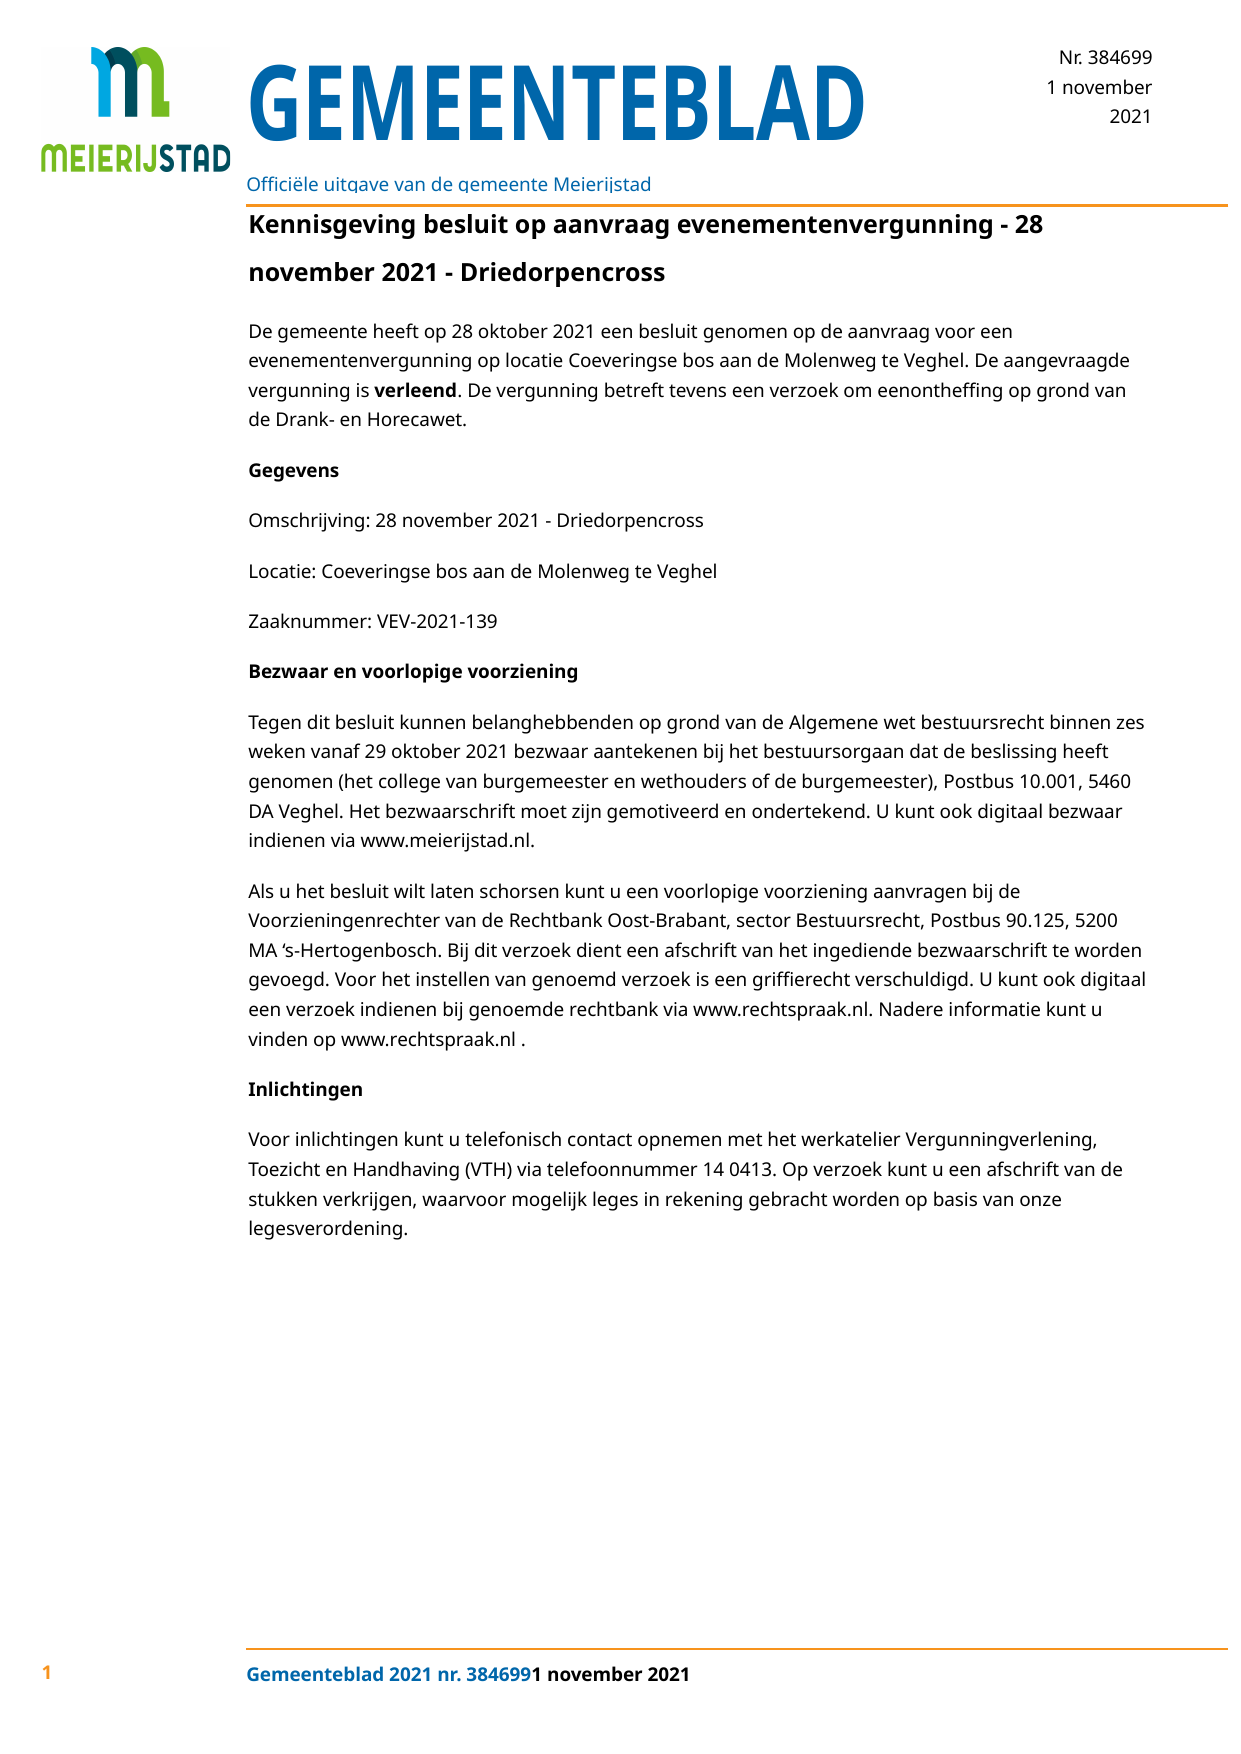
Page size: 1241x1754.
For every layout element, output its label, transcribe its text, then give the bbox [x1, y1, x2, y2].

text Tegen dit besluit kunnen belanghebbenden op grond van de Algemene wet bestuursrecht binnen zes weken vanaf 29 oktober 2021 bezwaar aantekenen bij het bestuursorgaan dat de beslissing heeft genomen (het college van burgemeester en wethouders of de burgemeester), Postbus 10.001, 5460 DA Veghel. Het bezwaarschrift moet zijn gemotiveerd en ondertekend. U kunt ook digitaal bezwaar indienen via www.meierijstad.nl. [248, 709, 1152, 853]
text Voor inlichtingen kunt u telefonisch contact opnemen met het werkatelier Vergunningverlening, Toezicht en Handhaving (VTH) via telefoonnummer 14 0413. Op verzoek kunt u een afschrift van de stukken verkrijgen, waarvoor mogelijk leges in rekening gebracht worden op basis van onze legesverordening. [248, 1127, 1152, 1241]
text De gemeente heeft op 28 oktober 2021 een besluit genomen op de aanvraag voor een evenementenvergunning op locatie Coeveringse bos aan de Molenweg te Veghel. De aangevraagde vergunning is verleend. De vergunning betreft tevens een verzoek om eenontheffing op grond van de Drank- en Horecawet. [248, 318, 1152, 432]
text Kennisgeving besluit op aanvraag evenementenvergunning - 28 november 2021 - Driedorpencross [248, 207, 1152, 288]
text Locatie: Coeveringse bos aan de Molenweg te Veghel [248, 558, 1152, 584]
text Gegevens [248, 457, 1152, 483]
text Als u het besluit wilt laten schorsen kunt u een voorlopige voorziening aanvragen bij de Voorzieningenrechter van de Rechtbank Oost-Brabant, sector Bestuursrecht, Postbus 90.125, 5200 MA ‘s-Hertogenbosch. Bij dit verzoek dient een afschrift van het ingediende bezwaarschrift te worden gevoegd. Voor het instellen van genoemd verzoek is een griffierecht verschuldigd. U kunt ook digitaal een verzoek indienen bij genoemde rechtbank via www.rechtspraak.nl. Nadere informatie kunt u vinden op www.rechtspraak.nl . [248, 878, 1152, 1052]
text Omschrijving: 28 november 2021 - Driedorpencross [248, 507, 1152, 533]
text Inlichtingen [248, 1076, 1152, 1102]
text Bezwaar en voorlopige voorziening [248, 659, 1152, 684]
picture [41, 47, 231, 172]
text Zaaknummer: VEV-2021-139 [248, 608, 1152, 634]
